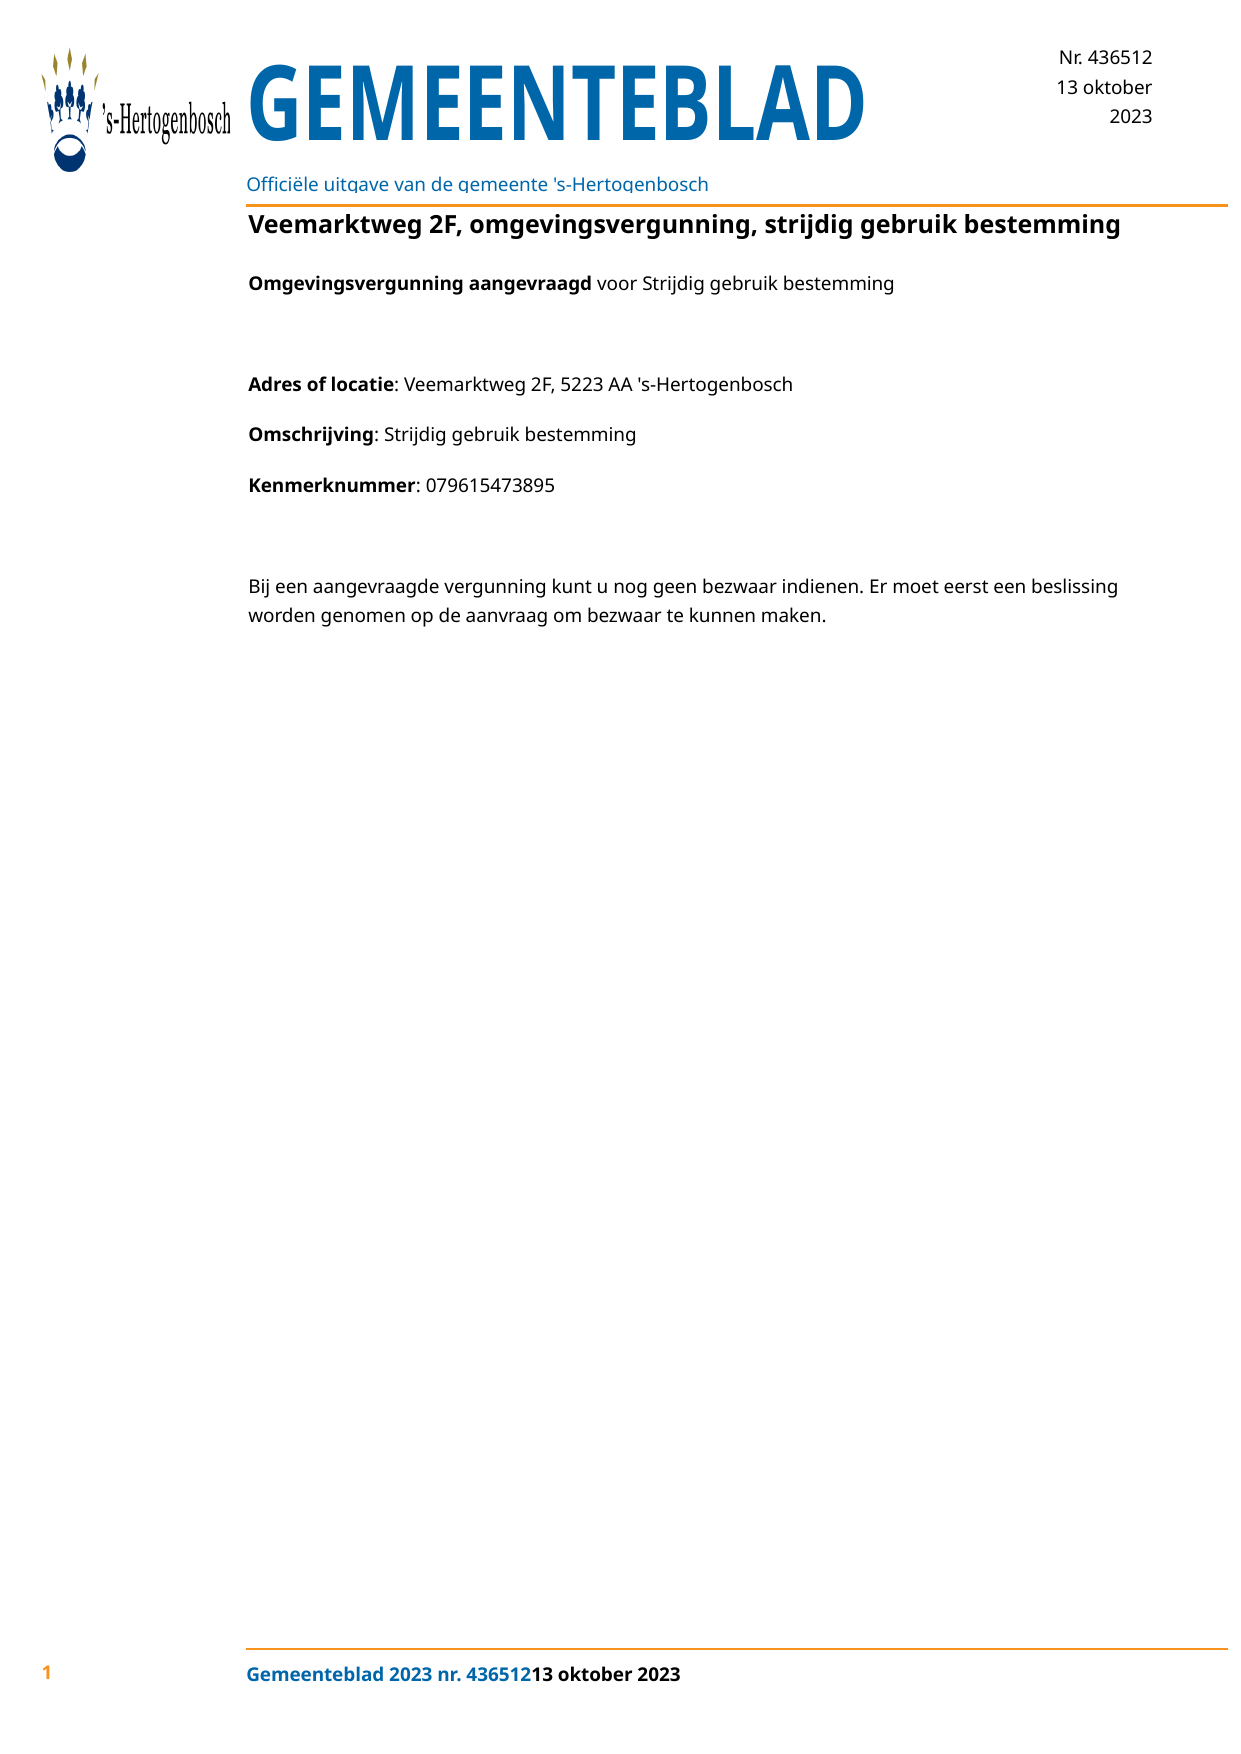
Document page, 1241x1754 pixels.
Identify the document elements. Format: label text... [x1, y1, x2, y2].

text Kenmerknummer: 079615473895 [248, 472, 1152, 498]
text Bij een aangevraagde vergunning kunt u nog geen bezwaar indienen. Er moet eerst een beslissing worden genomen op de aanvraag om bezwaar te kunnen maken. [248, 573, 1152, 628]
text Omgevingsvergunning aangevraagd voor Strijdig gebruik bestemming [248, 270, 1152, 296]
text Veemarktweg 2F, omgevingsvergunning, strijdig gebruik bestemming [248, 207, 1152, 241]
picture [41, 47, 231, 172]
text Adres of locatie: Veemarktweg 2F, 5223 AA 's-Hertogenbosch [248, 371, 1152, 397]
text Omschrijving: Strijdig gebruik bestemming [248, 422, 1152, 447]
